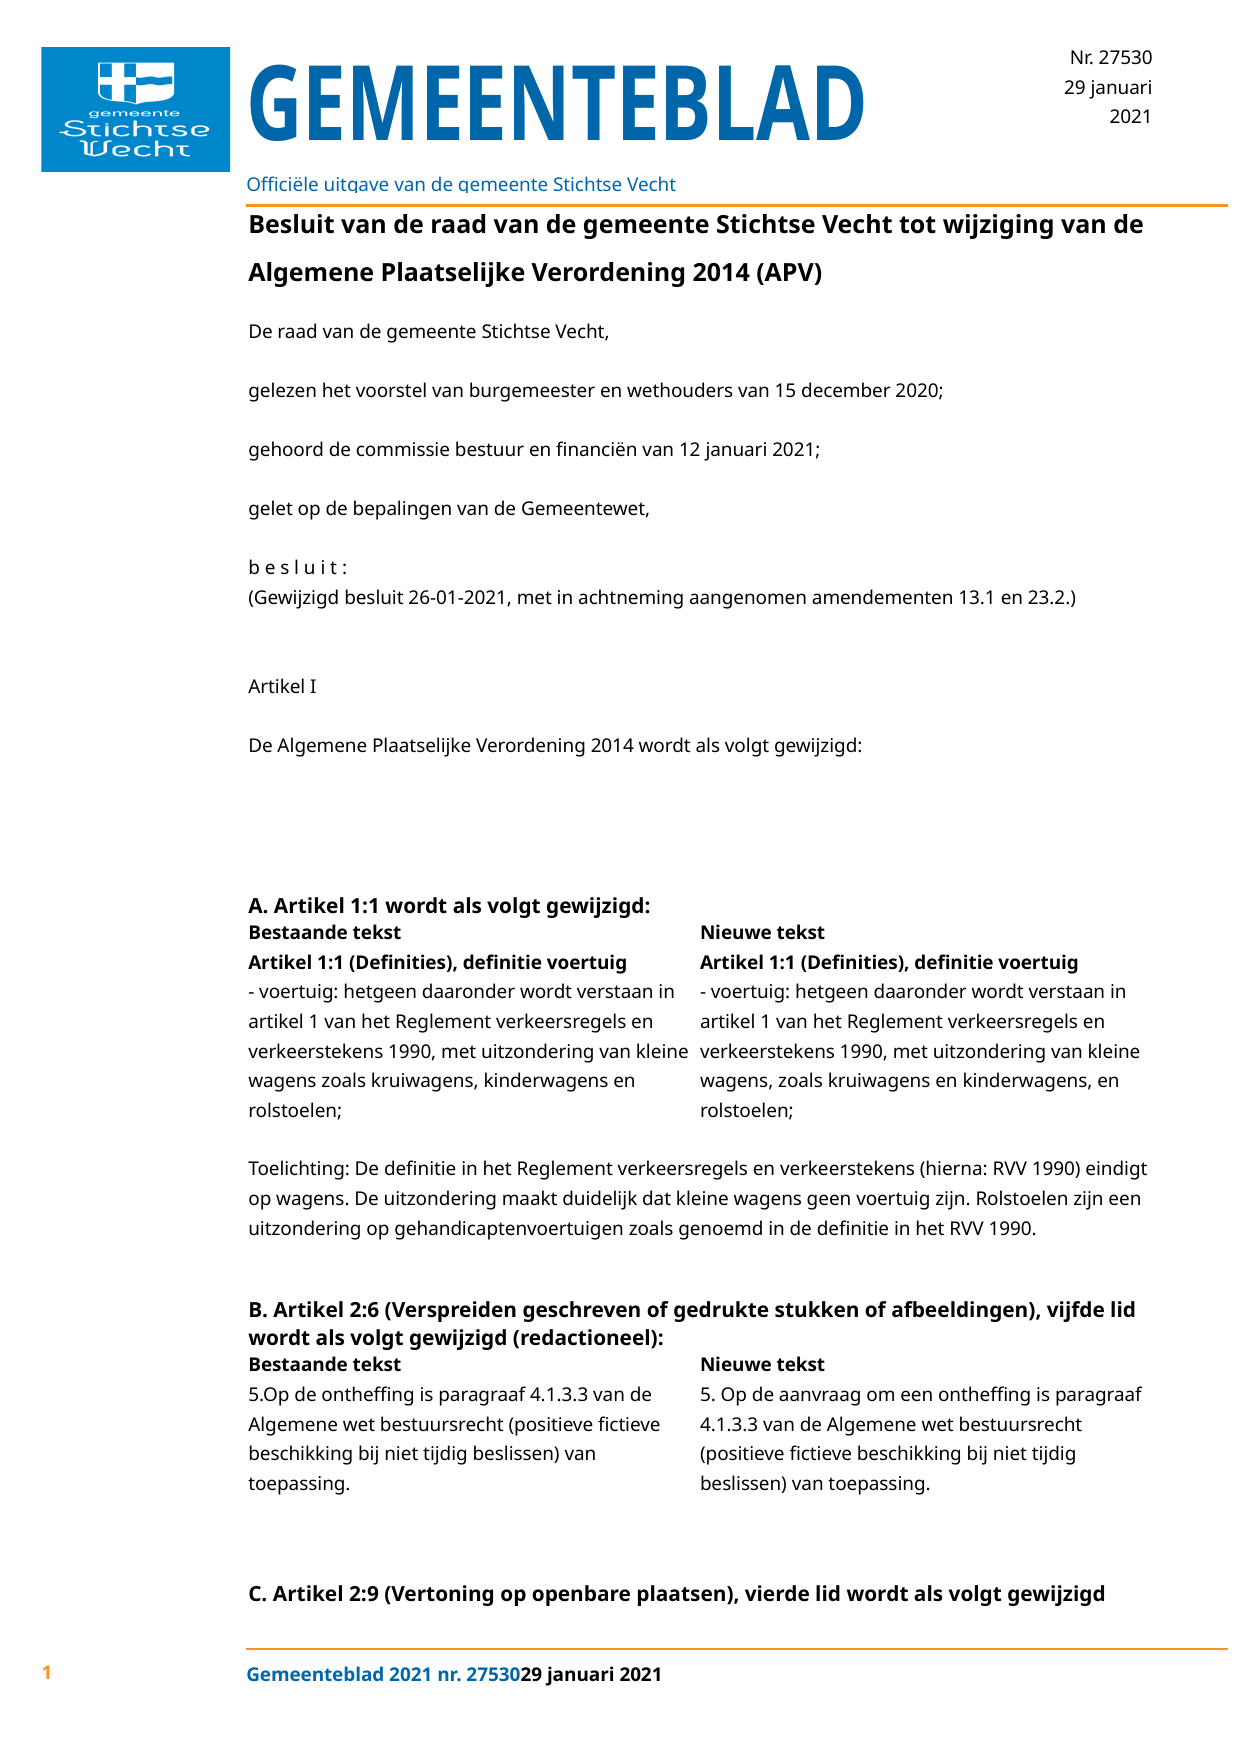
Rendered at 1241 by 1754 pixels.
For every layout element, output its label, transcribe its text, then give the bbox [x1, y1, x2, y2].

table_header Nieuwe tekst Artikel 1:1 (Definities), definitie voertuig - voertuig: hetgeen daaronder wordt verstaan in artikel 1 van het Reglement verkeersregels en verkeerstekens 1990, met uitzondering van kleine wagens, zoals kruiwagens en kinderwagens, en rolstoelen; [700, 920, 1152, 1152]
text gelezen het voorstel van burgemeester en wethouders van 15 december 2020; [248, 377, 1152, 403]
table_header Bestaande tekst Artikel 1:1 (Definities), definitie voertuig - voertuig: hetgeen daaronder wordt verstaan in artikel 1 van het Reglement verkeersregels en verkeerstekens 1990, met uitzondering van kleine wagens zoals kruiwagens, kinderwagens en rolstoelen; [248, 920, 700, 1152]
text Besluit van de raad van de gemeente Stichtse Vecht tot wijziging van de Algemene Plaatselijke Verordening 2014 (APV) [248, 207, 1152, 288]
text De raad van de gemeente Stichtse Vecht, [248, 318, 1152, 344]
text B. Artikel 2:6 (Verspreiden geschreven of gedrukte stukken of afbeeldingen), vijfde lid wordt als volgt gewijzigd (redactioneel): [248, 1295, 1152, 1352]
text (Gewijzigd besluit 26-01-2021, met in achtneming aangenomen amendementen 13.1 en 23.2.) [248, 584, 1152, 610]
text b e s l u i t : [248, 554, 1152, 580]
text A. Artikel 1:1 wordt als volgt gewijzigd: [248, 891, 1152, 919]
picture [99, 63, 135, 101]
table_header Nieuwe tekst 5. Op de aanvraag om een ontheffing is paragraaf 4.1.3.3 van de Algemene wet bestuursrecht (positieve fictieve beschikking bij niet tijdig beslissen) van toepassing. [700, 1352, 1152, 1525]
text C. Artikel 2:9 (Vertoning op openbare plaatsen), vierde lid wordt als volgt gewijzigd [248, 1579, 1152, 1607]
text De Algemene Plaatselijke Verordening 2014 wordt als volgt gewijzigd: [248, 732, 1152, 758]
text gehoord de commissie bestuur en financiën van 12 januari 2021; [248, 436, 1152, 462]
text Artikel I [248, 673, 1152, 699]
picture [137, 63, 174, 103]
table_header Bestaande tekst 5.Op de ontheffing is paragraaf 4.1.3.3 van de Algemene wet bestuursrecht (positieve fictieve beschikking bij niet tijdig beslissen) van toepassing. [248, 1352, 700, 1525]
text gelet op de bepalingen van de Gemeentewet, [248, 495, 1152, 521]
text Toelichting: De definitie in het Reglement verkeersregels en verkeerstekens (hierna: RVV 1990) eindigt op wagens. De uitzondering maakt duidelijk dat kleine wagens geen voertuig zijn. Rolstoelen zijn een uitzondering op gehandicaptenvoertuigen zoals genoemd in de definitie in het RVV 1990. [248, 1156, 1152, 1240]
